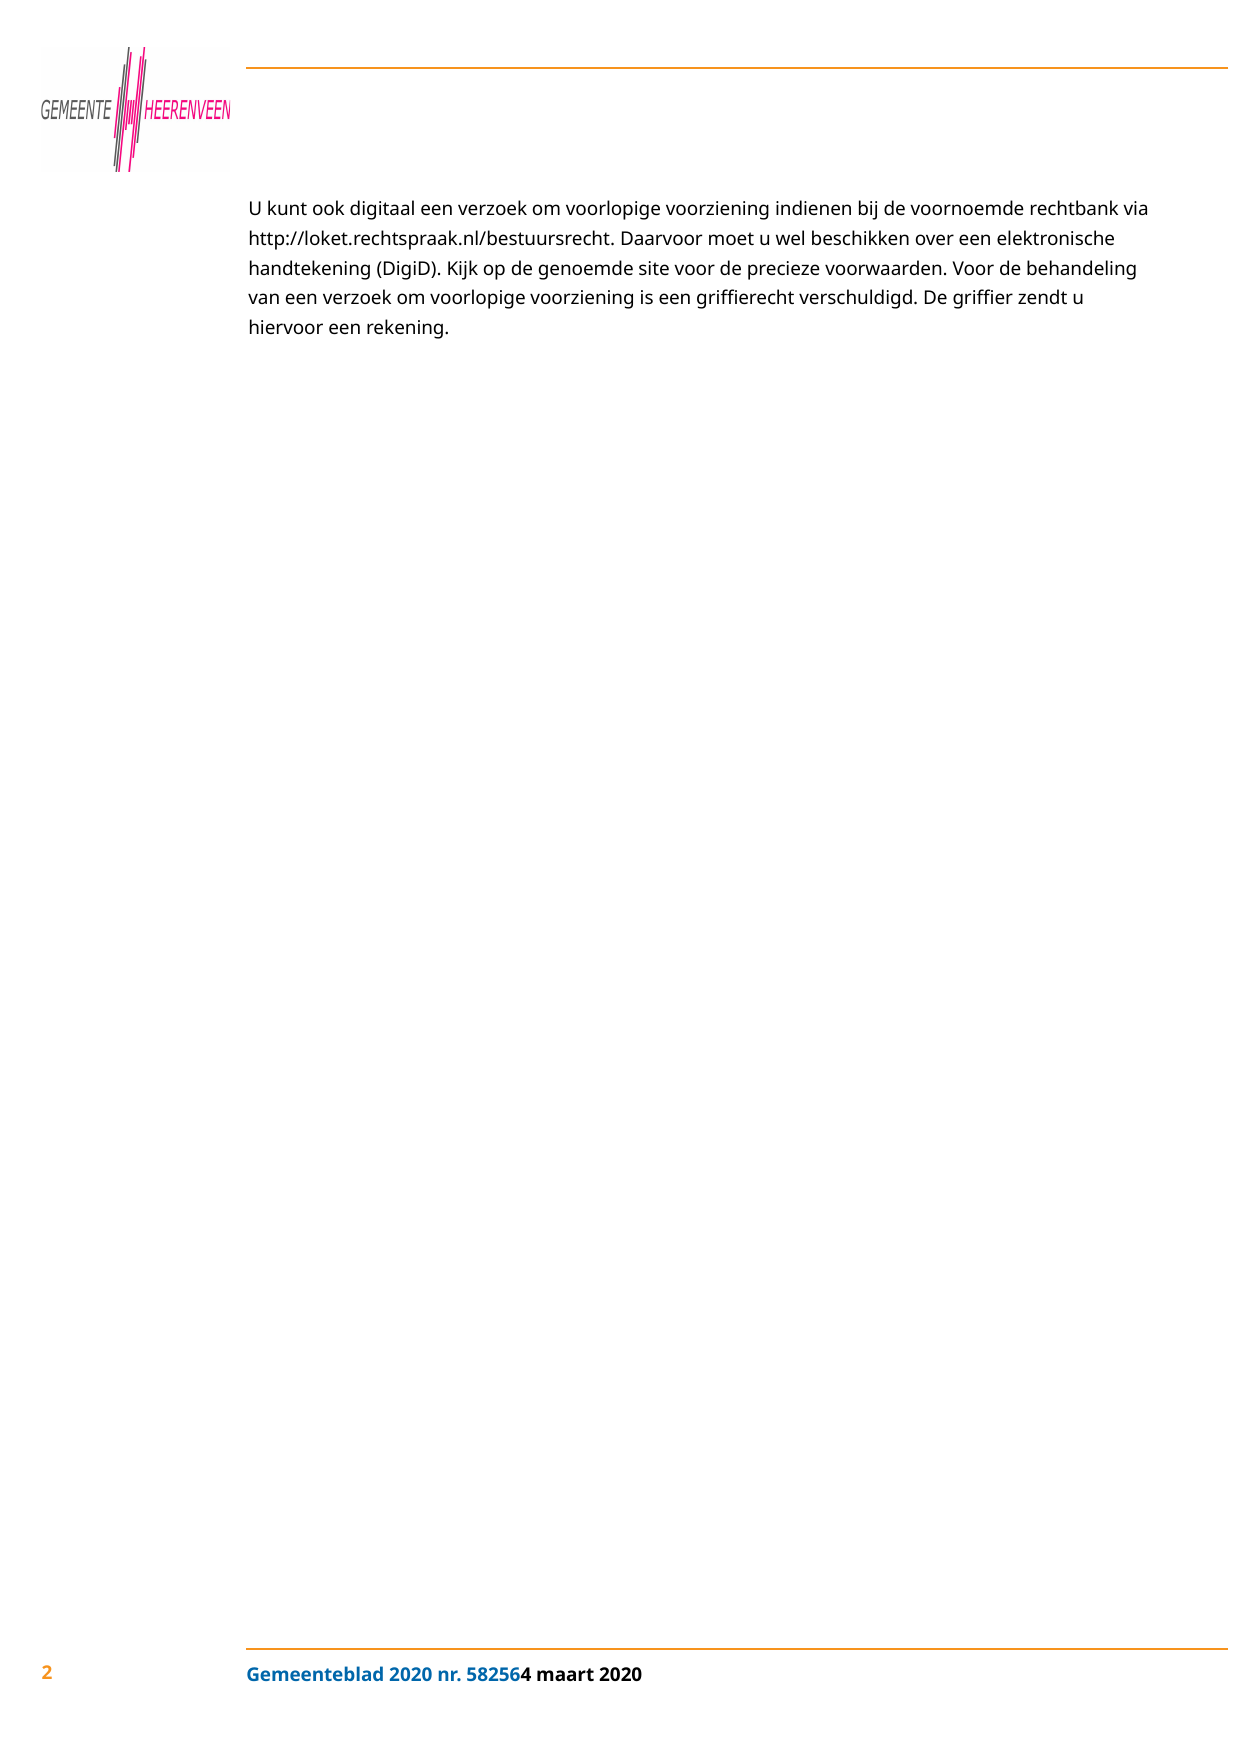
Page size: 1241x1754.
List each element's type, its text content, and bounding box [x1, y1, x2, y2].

text U kunt ook digitaal een verzoek om voorlopige voorziening indienen bij de voornoemde rechtbank via http://loket.rechtspraak.nl/bestuursrecht. Daarvoor moet u wel beschikken over een elektronische handtekening (DigiD). Kijk op de genoemde site voor de precieze voorwaarden. Voor de behandeling van een verzoek om voorlopige voorziening is een griffierecht verschuldigd. De griffier zendt u hiervoor een rekening. [248, 196, 1152, 340]
picture [41, 47, 231, 172]
